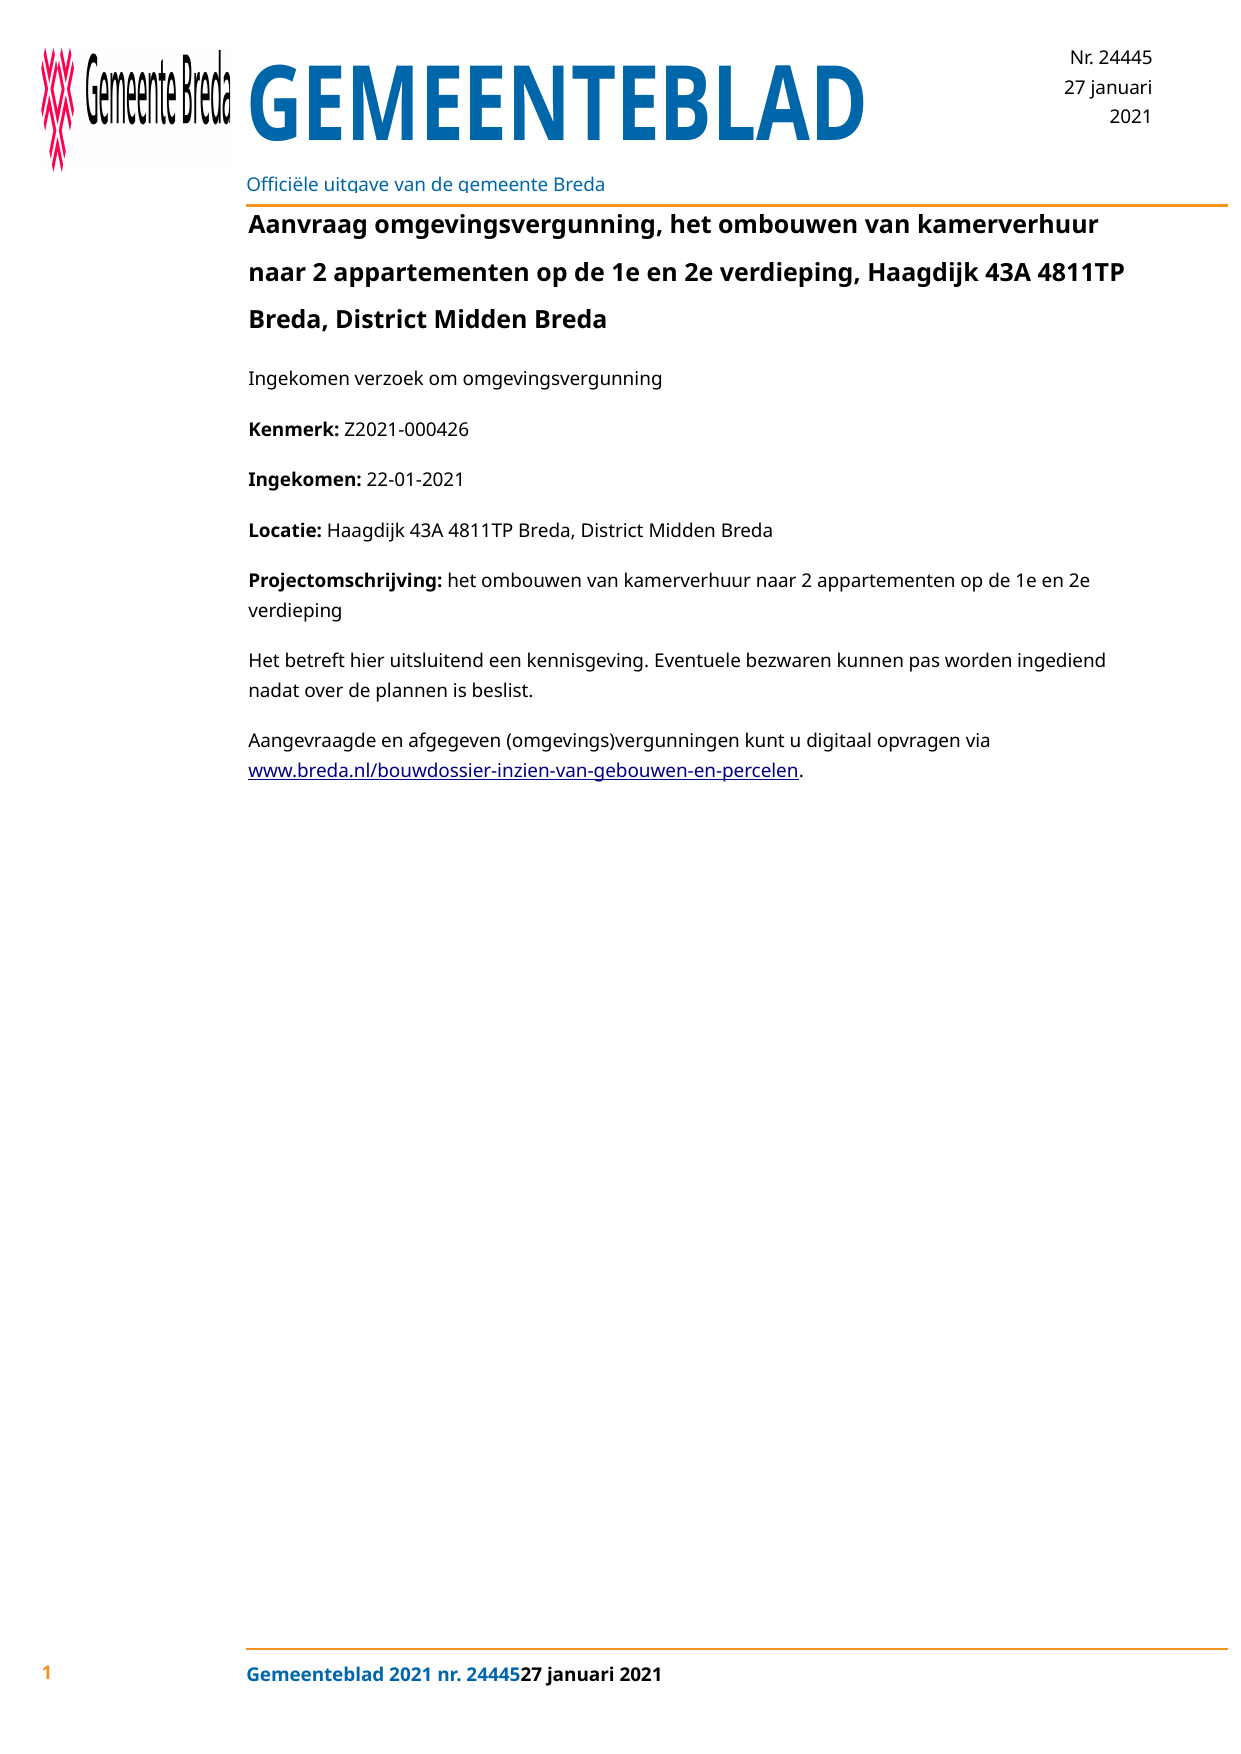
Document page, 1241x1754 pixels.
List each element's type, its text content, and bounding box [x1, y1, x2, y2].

text Aangevraagde en afgegeven (omgevings)vergunningen kunt u digitaal opvragen via www.breda.nl/bouwdossier-inzien-van-gebouwen-en-percelen. [248, 727, 1152, 782]
text Aanvraag omgevingsvergunning, het ombouwen van kamerverhuur naar 2 appartementen op de 1e en 2e verdieping, Haagdijk 43A 4811TP Breda, District Midden Breda [248, 207, 1152, 336]
text Het betreft hier uitsluitend een kennisgeving. Eventuele bezwaren kunnen pas worden ingediend nadat over de plannen is beslist. [248, 647, 1152, 702]
text Ingekomen verzoek om omgevingsvergunning [248, 366, 1152, 391]
text Projectomschrijving: het ombouwen van kamerverhuur naar 2 appartementen op de 1e en 2e verdieping [248, 567, 1152, 622]
text Locatie: Haagdijk 43A 4811TP Breda, District Midden Breda [248, 517, 1152, 542]
picture [41, 47, 231, 172]
text Kenmerk: Z2021-000426 [248, 416, 1152, 442]
text Ingekomen: 22-01-2021 [248, 466, 1152, 492]
